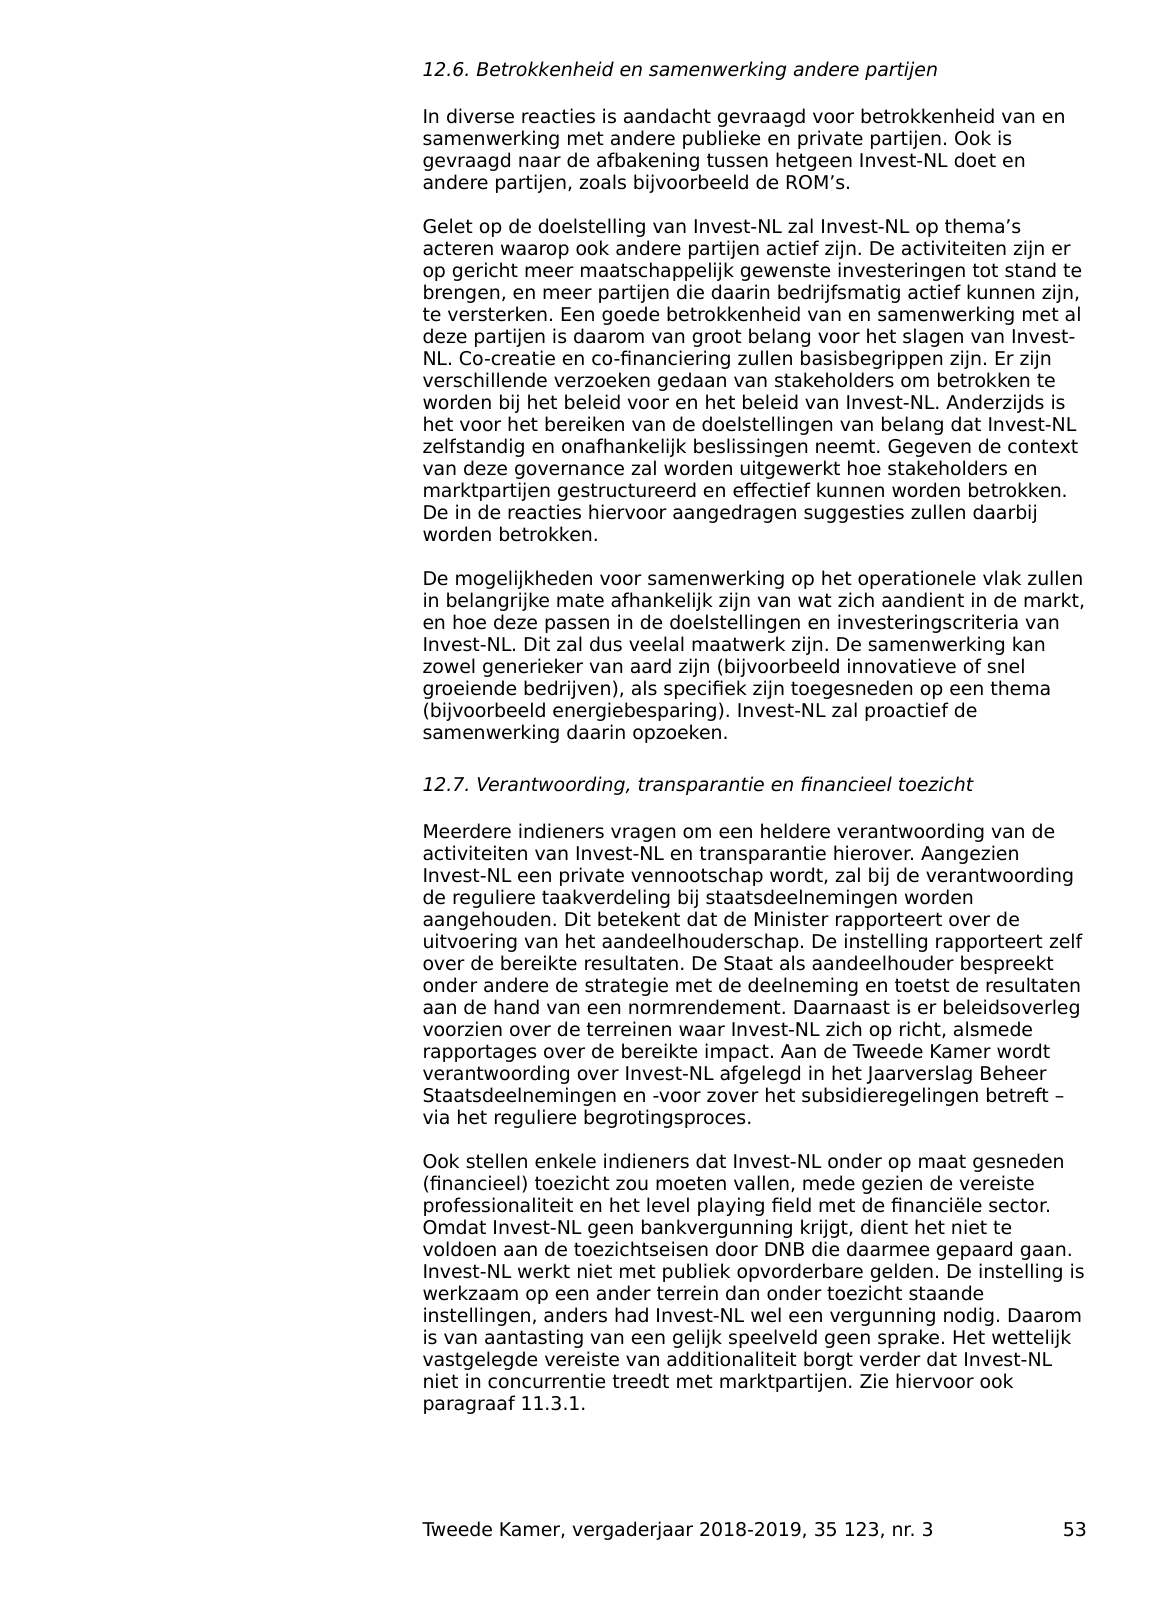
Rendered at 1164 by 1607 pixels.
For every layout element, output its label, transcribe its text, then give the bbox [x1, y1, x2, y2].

text De mogelijkheden voor samenwerking op het operationele vlak zullen in belangrijke mate afhankelijk zijn van wat zich aandient in de markt, en hoe deze passen in de doelstellingen en investeringscriteria van Invest-NL. Dit zal dus veelal maatwerk zijn. De samenwerking kan zowel generieker van aard zijn (bijvoorbeeld innovatieve of snel groeiende bedrijven), als specifiek zijn toegesneden op een thema (bijvoorbeeld energiebesparing). Invest-NL zal proactief de samenwerking daarin opzoeken. [422, 568, 1087, 744]
text In diverse reacties is aandacht gevraagd voor betrokkenheid van en samenwerking met andere publieke en private partijen. Ook is gevraagd naar de afbakening tussen hetgeen Invest-NL doet en andere partijen, zoals bijvoorbeeld de ROM’s. [422, 106, 1087, 194]
subtitle 12.7. Verantwoording, transparantie en financieel toezicht [422, 774, 1087, 796]
text Meerdere indieners vragen om een heldere verantwoording van de activiteiten van Invest-NL en transparantie hierover. Aangezien Invest-NL een private vennootschap wordt, zal bij de verantwoording de reguliere taakverdeling bij staatsdeelnemingen worden aangehouden. Dit betekent dat de Minister rapporteert over de uitvoering van het aandeelhouderschap. De instelling rapporteert zelf over de bereikte resultaten. De Staat als aandeelhouder bespreekt onder andere de strategie met de deelneming en toetst de resultaten aan de hand van een normrendement. Daarnaast is er beleidsoverleg voorzien over de terreinen waar Invest-NL zich op richt, alsmede rapportages over de bereikte impact. Aan de Tweede Kamer wordt verantwoording over Invest-NL afgelegd in het Jaarverslag Beheer Staatsdeelnemingen en -voor zover het subsidieregelingen betreft – via het reguliere begrotingsproces. [422, 821, 1087, 1128]
text Gelet op de doelstelling van Invest-NL zal Invest-NL op thema’s acteren waarop ook andere partijen actief zijn. De activiteiten zijn er op gericht meer maatschappelijk gewenste investeringen tot stand te brengen, en meer partijen die daarin bedrijfsmatig actief kunnen zijn, te versterken. Een goede betrokkenheid van en samenwerking met al deze partijen is daarom van groot belang voor het slagen van Invest-NL. Co-creatie en co-financiering zullen basisbegrippen zijn. Er zijn verschillende verzoeken gedaan van stakeholders om betrokken te worden bij het beleid voor en het beleid van Invest-NL. Anderzijds is het voor het bereiken van de doelstellingen van belang dat Invest-NL zelfstandig en onafhankelijk beslissingen neemt. Gegeven de context van deze governance zal worden uitgewerkt hoe stakeholders en marktpartijen gestructureerd en effectief kunnen worden betrokken. De in de reacties hiervoor aangedragen suggesties zullen daarbij worden betrokken. [422, 216, 1087, 546]
text Ook stellen enkele indieners dat Invest-NL onder op maat gesneden (financieel) toezicht zou moeten vallen, mede gezien de vereiste professionaliteit en het level playing field met de financiële sector. Omdat Invest-NL geen bankvergunning krijgt, dient het niet te voldoen aan de toezichtseisen door DNB die daarmee gepaard gaan. Invest-NL werkt niet met publiek opvorderbare gelden. De instelling is werkzaam op een ander terrein dan onder toezicht staande instellingen, anders had Invest-NL wel een vergunning nodig. Daarom is van aantasting van een gelijk speelveld geen sprake. Het wettelijk vastgelegde vereiste van additionaliteit borgt verder dat Invest-NL niet in concurrentie treedt met marktpartijen. Zie hiervoor ook paragraaf 11.3.1. [422, 1151, 1087, 1414]
subtitle 12.6. Betrokkenheid en samenwerking andere partijen [422, 59, 1087, 81]
